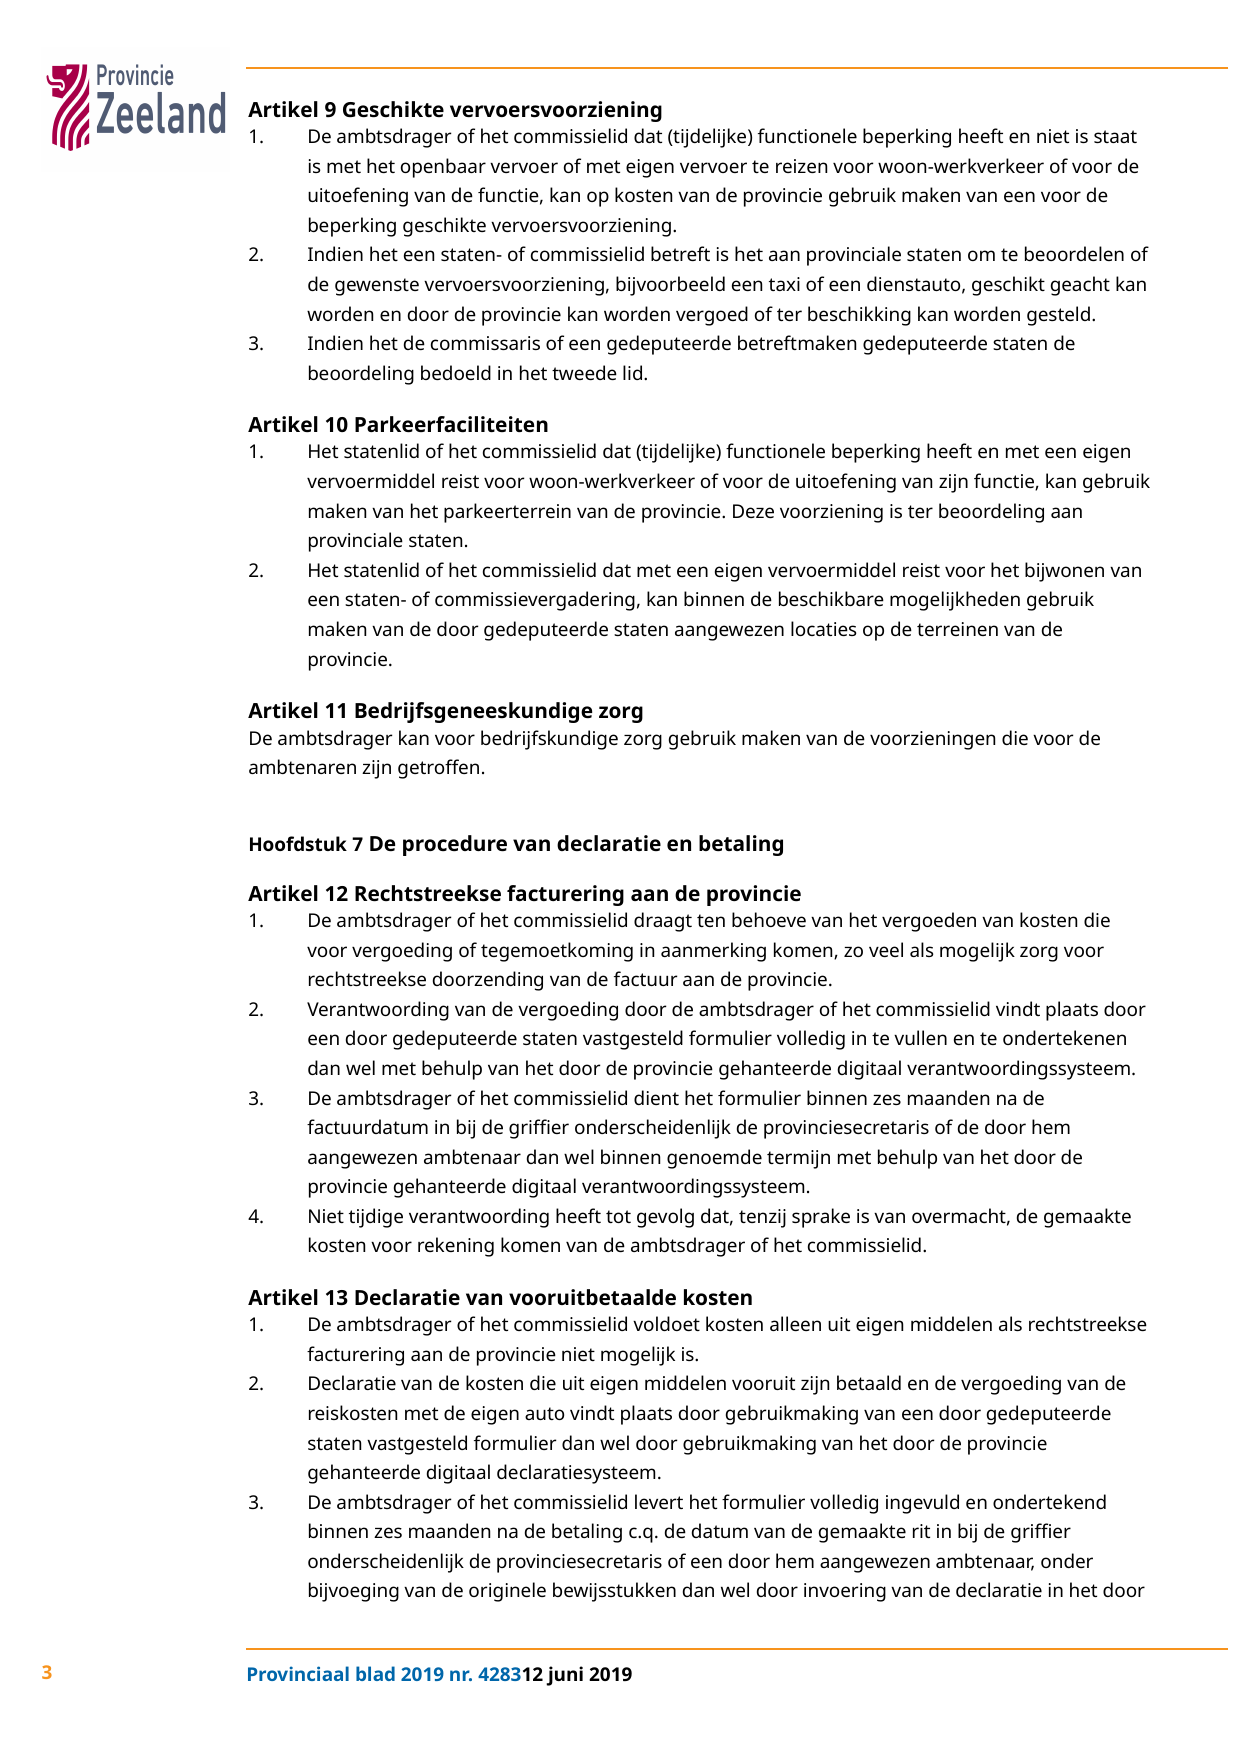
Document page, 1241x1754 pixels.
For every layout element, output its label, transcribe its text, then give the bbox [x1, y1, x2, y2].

picture [41, 47, 231, 172]
list Niet tijdige verantwoording heeft tot gevolg dat, tenzij sprake is van overmacht, de gemaakte kosten voor rekening komen van de ambtsdrager of het commissielid. [248, 1203, 1152, 1258]
list Declaratie van de kosten die uit eigen middelen vooruit zijn betaald en de vergoeding van de reiskosten met de eigen auto vindt plaats door gebruikmaking van een door gedeputeerde staten vastgesteld formulier dan wel door gebruikmaking van het door de provincie gehanteerde digitaal declaratiesysteem. [248, 1371, 1152, 1485]
text Artikel 10 Parkeerfaciliteiten [248, 410, 1152, 439]
text Artikel 13 Declaratie van vooruitbetaalde kosten [248, 1283, 1152, 1311]
list Verantwoording van de vergoeding door de ambtsdrager of het commissielid vindt plaats door een door gedeputeerde staten vastgesteld formulier volledig in te vullen en te ondertekenen dan wel met behulp van het door de provincie gehanteerde digitaal verantwoordingssysteem. [248, 996, 1152, 1081]
text De ambtsdrager kan voor bedrijfskundige zorg gebruik maken van de voorzieningen die voor de ambtenaren zijn getroffen. [248, 725, 1152, 780]
list Indien het een staten- of commissielid betreft is het aan provinciale staten om te beoordelen of de gewenste vervoersvoorziening, bijvoorbeeld een taxi of een dienstauto, geschikt geacht kan worden en door de provincie kan worden vergoed of ter beschikking kan worden gesteld. [248, 242, 1152, 326]
text Artikel 12 Rechtstreekse facturering aan de provincie [248, 879, 1152, 907]
list De ambtsdrager of het commissielid dat (tijdelijke) functionele beperking heeft en niet is staat is met het openbaar vervoer of met eigen vervoer te reizen voor woon-werkverkeer of voor de uitoefening van de functie, kan op kosten van de provincie gebruik maken van een voor de beperking geschikte vervoersvoorziening. [248, 123, 1152, 238]
text Artikel 9 Geschikte vervoersvoorziening [248, 95, 1152, 123]
list Indien het de commissaris of een gedeputeerde betreftmaken gedeputeerde staten de beoordeling bedoeld in het tweede lid. [248, 330, 1152, 386]
text Hoofdstuk 7 De procedure van declaratie en betaling [248, 829, 1152, 858]
list De ambtsdrager of het commissielid draagt ten behoeve van het vergoeden van kosten die voor vergoeding of tegemoetkoming in aanmerking komen, zo veel als mogelijk zorg voor rechtstreekse doorzending van de factuur aan de provincie. [248, 907, 1152, 992]
list Het statenlid of het commissielid dat met een eigen vervoermiddel reist voor het bijwonen van een staten- of commissievergadering, kan binnen de beschikbare mogelijkheden gebruik maken van de door gedeputeerde staten aangewezen locaties op de terreinen van de provincie. [248, 557, 1152, 672]
list De ambtsdrager of het commissielid levert het formulier volledig ingevuld en ondertekend binnen zes maanden na de betaling c.q. de datum van de gemaakte rit in bij de griffier onderscheidenlijk de provinciesecretaris of een door hem aangewezen ambtenaar, onder bijvoeging van de originele bewijsstukken dan wel door invoering van de declaratie in het door [248, 1489, 1152, 1603]
text Artikel 11 Bedrijfsgeneeskundige zorg [248, 696, 1152, 725]
list De ambtsdrager of het commissielid dient het formulier binnen zes maanden na de factuurdatum in bij de griffier onderscheidenlijk de provinciesecretaris of de door hem aangewezen ambtenaar dan wel binnen genoemde termijn met behulp van het door de provincie gehanteerde digitaal verantwoordingssysteem. [248, 1085, 1152, 1199]
list Het statenlid of het commissielid dat (tijdelijke) functionele beperking heeft en met een eigen vervoermiddel reist voor woon-werkverkeer of voor de uitoefening van zijn functie, kan gebruik maken van het parkeerterrein van de provincie. Deze voorziening is ter beoordeling aan provinciale staten. [248, 439, 1152, 553]
list De ambtsdrager of het commissielid voldoet kosten alleen uit eigen middelen als rechtstreekse facturering aan de provincie niet mogelijk is. [248, 1311, 1152, 1367]
